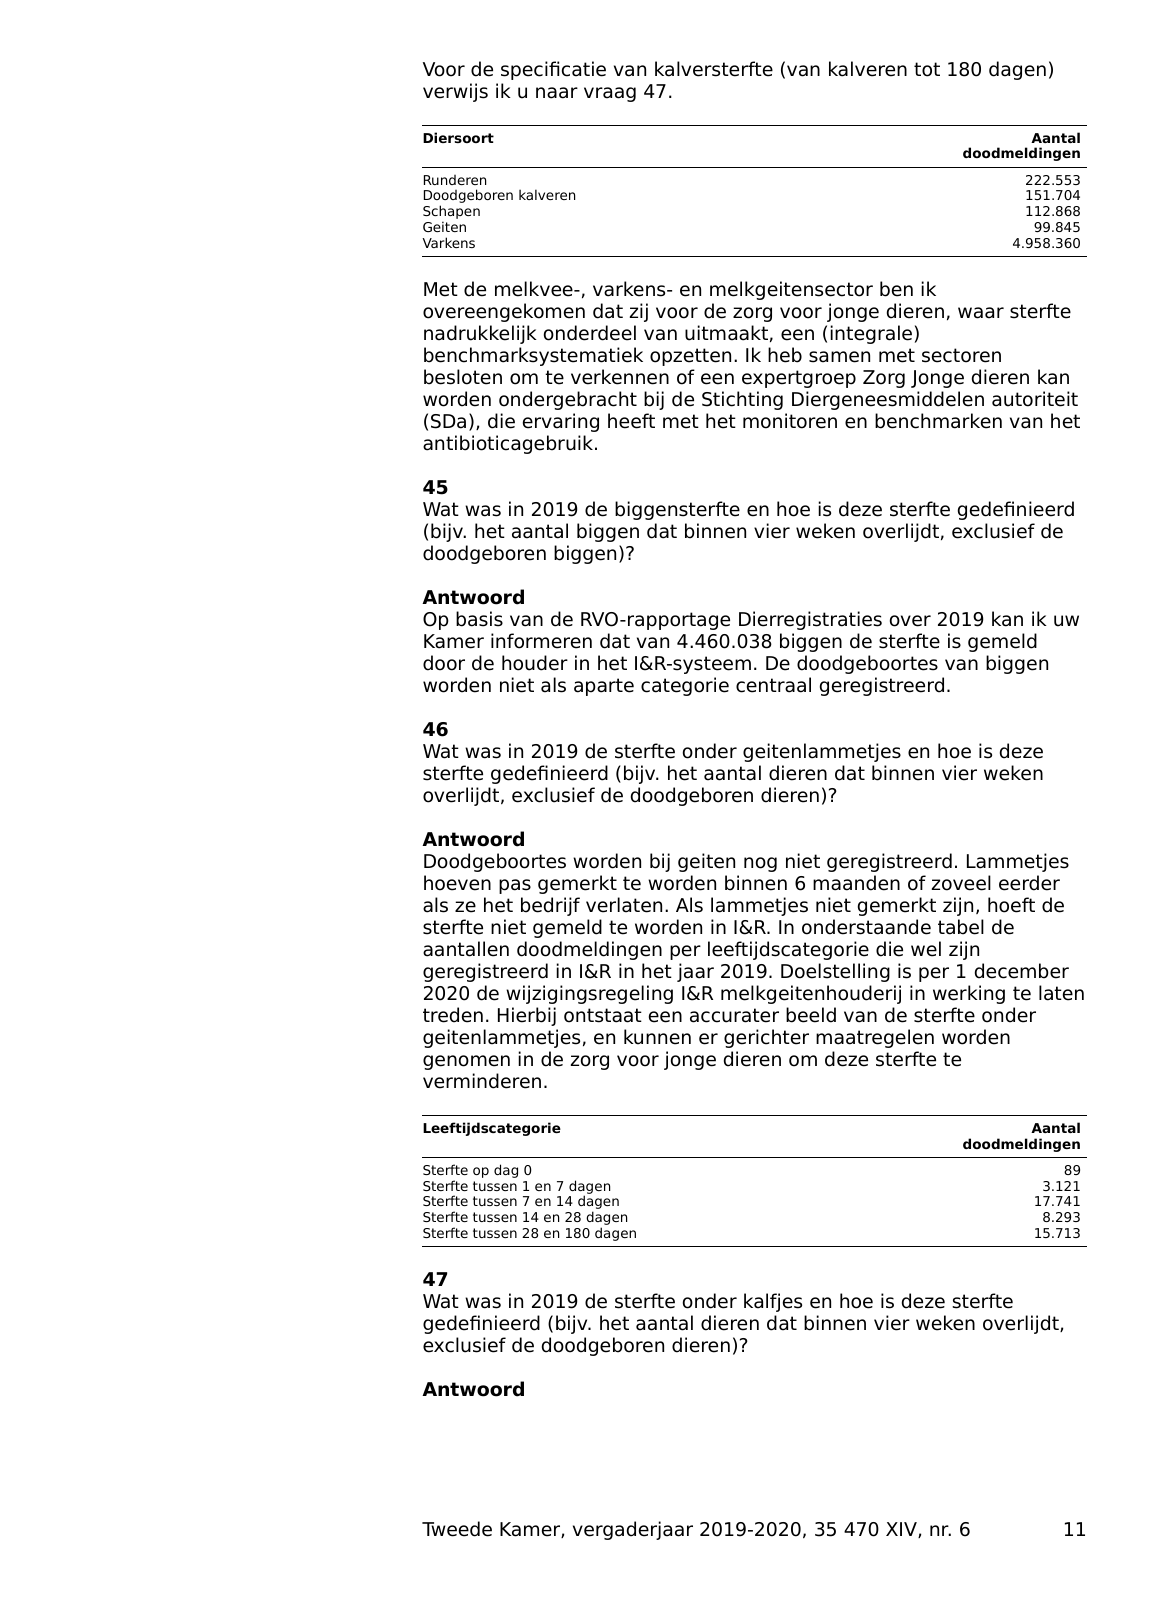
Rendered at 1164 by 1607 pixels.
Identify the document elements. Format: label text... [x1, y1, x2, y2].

table_cell Runderen [422, 168, 954, 188]
text Met de melkvee-, varkens- en melkgeitensector ben ik overeengekomen dat zij voor de zorg voor jonge dieren, waar sterfte nadrukkelijk onderdeel van uitmaakt, een (integrale) benchmarksystematiek opzetten. Ik heb samen met sectoren besloten om te verkennen of een expertgroep Zorg Jonge dieren kan worden ondergebracht bij de Stichting Diergeneesmiddelen autoriteit (SDa), die ervaring heeft met het monitoren en benchmarken van het antibioticagebruik. [422, 279, 1087, 455]
table_cell 8.293 [954, 1210, 1087, 1226]
table_cell Doodgeboren kalveren [422, 188, 954, 204]
text 47 [422, 1269, 1087, 1291]
table_cell 112.868 [954, 204, 1087, 220]
text Op basis van de RVO-rapportage Dierregistraties over 2019 kan ik uw Kamer informeren dat van 4.460.038 biggen de sterfte is gemeld door de houder in het I&R-systeem. De doodgeboortes van biggen worden niet als aparte categorie centraal geregistreerd. [422, 609, 1087, 697]
table_header Aantal doodmeldingen [954, 1116, 1087, 1157]
table_cell Geiten [422, 220, 954, 235]
table_cell Varkens [422, 235, 954, 256]
table_cell 222.553 [954, 168, 1087, 188]
table_header Leeftijdscategorie [422, 1116, 954, 1157]
text 45 [422, 477, 1087, 499]
table_cell Sterfte op dag 0 [422, 1158, 954, 1178]
text Voor de specificatie van kalversterfte (van kalveren tot 180 dagen) verwijs ik u naar vraag 47. [422, 59, 1087, 103]
table_cell 4.958.360 [954, 235, 1087, 256]
table_cell 99.845 [954, 220, 1087, 235]
table_cell Sterfte tussen 14 en 28 dagen [422, 1210, 954, 1226]
table_cell Sterfte tussen 1 en 7 dagen [422, 1178, 954, 1194]
table_header Diersoort [422, 126, 954, 167]
text Antwoord [422, 829, 1087, 851]
table_cell 151.704 [954, 188, 1087, 204]
table_cell 89 [954, 1158, 1087, 1178]
text Antwoord [422, 587, 1087, 609]
table_cell Sterfte tussen 7 en 14 dagen [422, 1194, 954, 1210]
table_cell 15.713 [954, 1226, 1087, 1246]
text Antwoord [422, 1379, 1087, 1401]
text Wat was in 2019 de biggensterfte en hoe is deze sterfte gedefinieerd (bijv. het aantal biggen dat binnen vier weken overlijdt, exclusief de doodgeboren biggen)? [422, 499, 1087, 565]
table_header Aantal doodmeldingen [954, 126, 1087, 167]
table_cell 3.121 [954, 1178, 1087, 1194]
table_cell Sterfte tussen 28 en 180 dagen [422, 1226, 954, 1246]
text 46 [422, 719, 1087, 741]
text Doodgeboortes worden bij geiten nog niet geregistreerd. Lammetjes hoeven pas gemerkt te worden binnen 6 maanden of zoveel eerder als ze het bedrijf verlaten. Als lammetjes niet gemerkt zijn, hoeft de sterfte niet gemeld te worden in I&R. In onderstaande tabel de aantallen doodmeldingen per leeftijdscategorie die wel zijn geregistreerd in I&R in het jaar 2019. Doelstelling is per 1 december 2020 de wijzigingsregeling I&R melkgeitenhouderij in werking te laten treden. Hierbij ontstaat een accurater beeld van de sterfte onder geitenlammetjes, en kunnen er gerichter maatregelen worden genomen in de zorg voor jonge dieren om deze sterfte te verminderen. [422, 851, 1087, 1093]
text Wat was in 2019 de sterfte onder kalfjes en hoe is deze sterfte gedefinieerd (bijv. het aantal dieren dat binnen vier weken overlijdt, exclusief de doodgeboren dieren)? [422, 1291, 1087, 1357]
table_cell 17.741 [954, 1194, 1087, 1210]
table_cell Schapen [422, 204, 954, 220]
text Wat was in 2019 de sterfte onder geitenlammetjes en hoe is deze sterfte gedefinieerd (bijv. het aantal dieren dat binnen vier weken overlijdt, exclusief de doodgeboren dieren)? [422, 741, 1087, 807]
